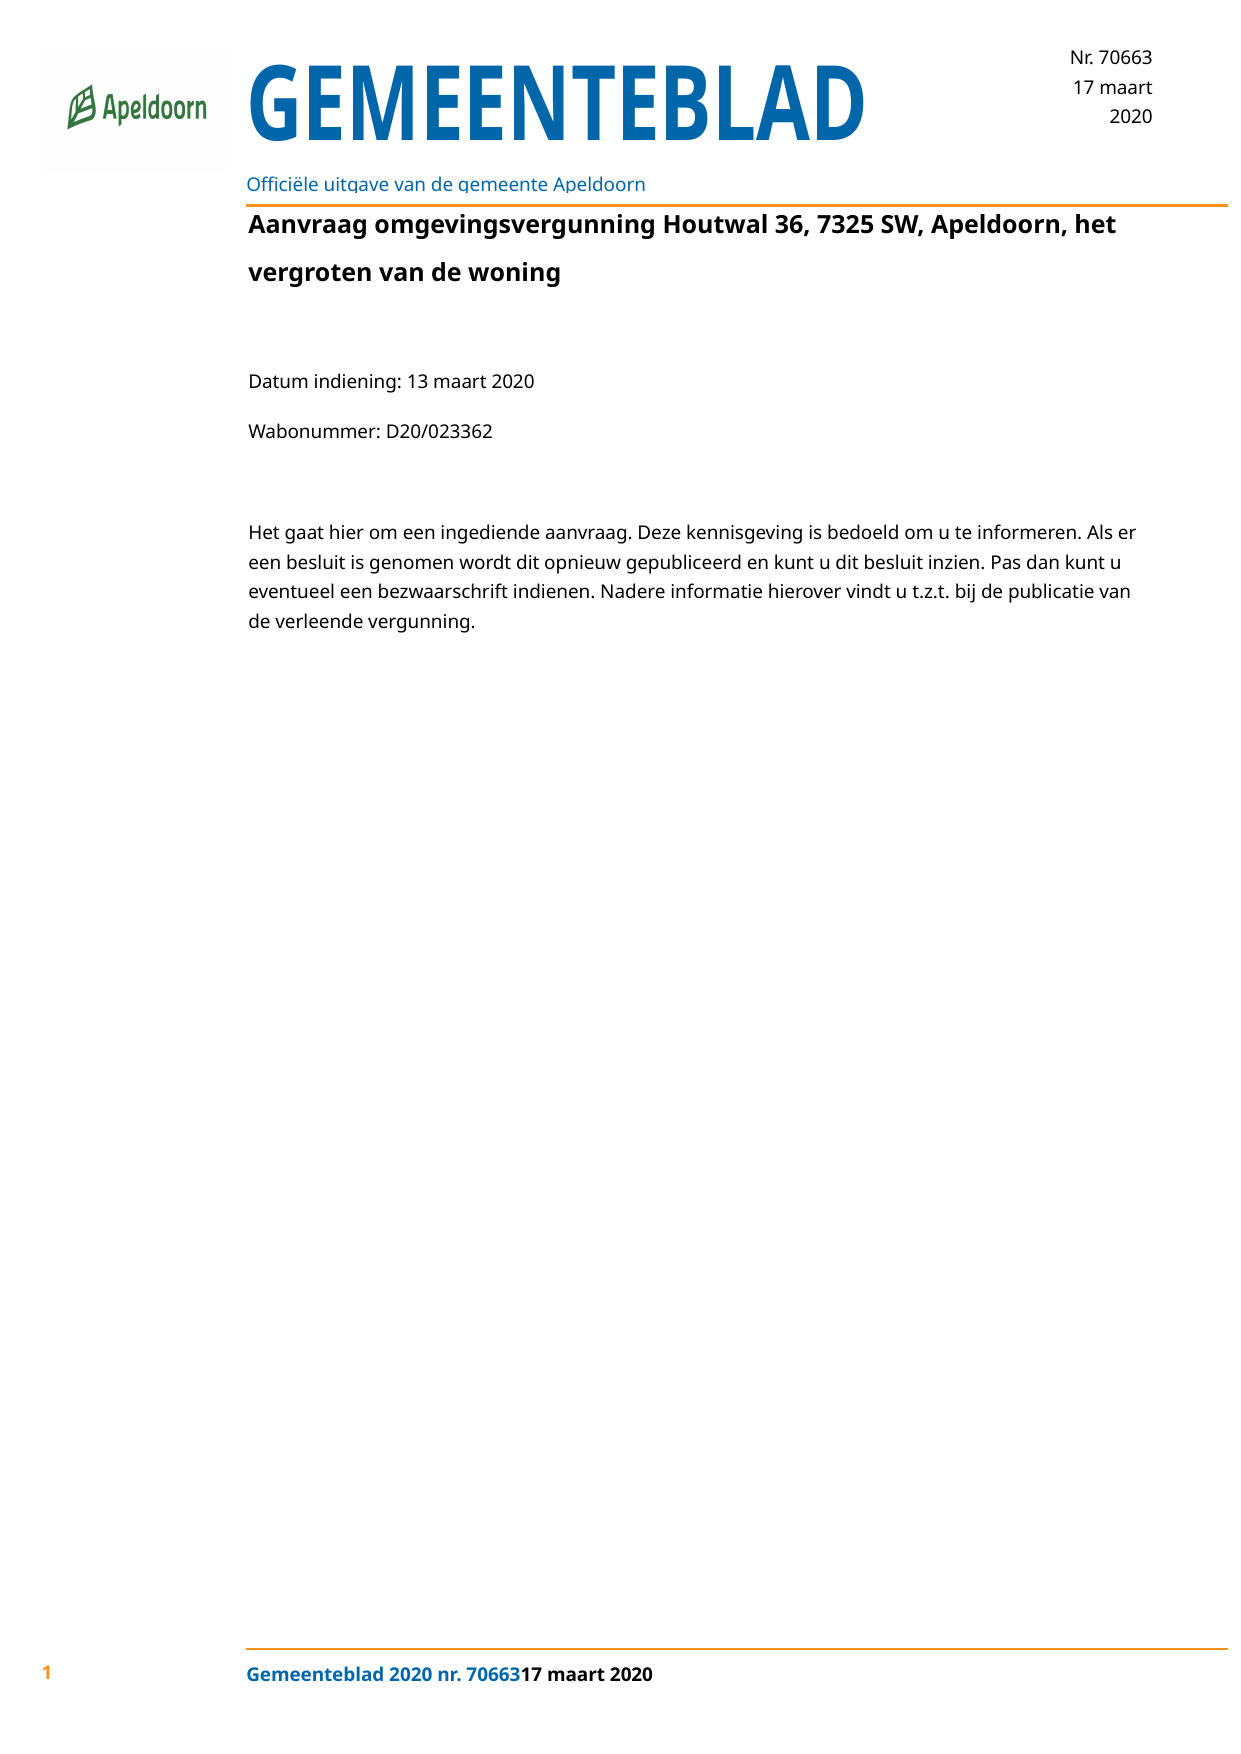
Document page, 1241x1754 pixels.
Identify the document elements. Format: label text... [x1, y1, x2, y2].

text Datum indiening: 13 maart 2020 [248, 368, 1152, 394]
text Wabonummer: D20/023362 [248, 419, 1152, 444]
picture [41, 47, 231, 172]
text Het gaat hier om een ingediende aanvraag. Deze kennisgeving is bedoeld om u te informeren. Als er een besluit is genomen wordt dit opnieuw gepubliceerd en kunt u dit besluit inzien. Pas dan kunt u eventueel een bezwaarschrift indienen. Nadere informatie hierover vindt u t.z.t. bij de publicatie van de verleende vergunning. [248, 519, 1152, 634]
text Aanvraag omgevingsvergunning Houtwal 36, 7325 SW, Apeldoorn, het vergroten van de woning [248, 207, 1152, 288]
